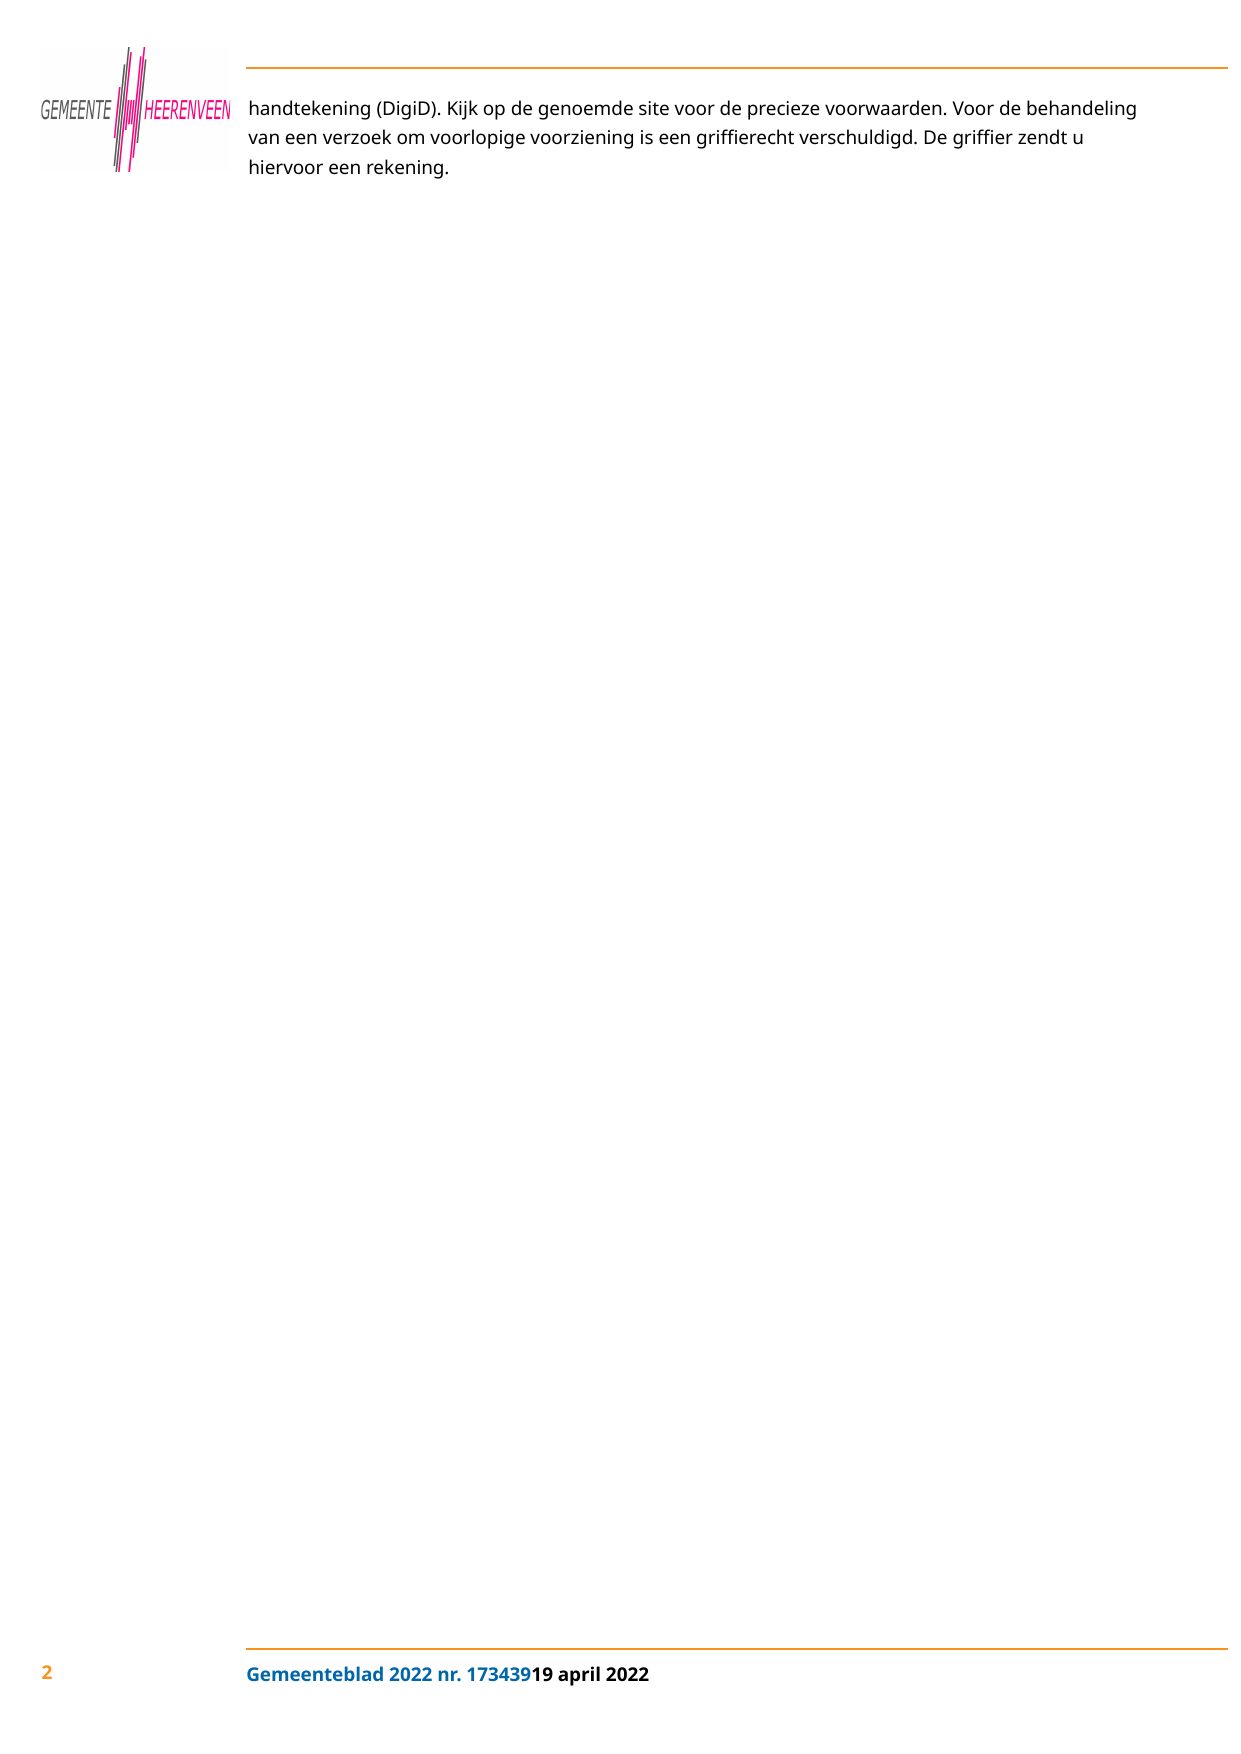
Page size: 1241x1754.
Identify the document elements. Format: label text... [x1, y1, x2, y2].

picture [41, 47, 231, 172]
text handtekening (DigiD). Kijk op de genoemde site voor de precieze voorwaarden. Voor de behandeling van een verzoek om voorlopige voorziening is een griffierecht verschuldigd. De griffier zendt u hiervoor een rekening. [248, 95, 1152, 180]
